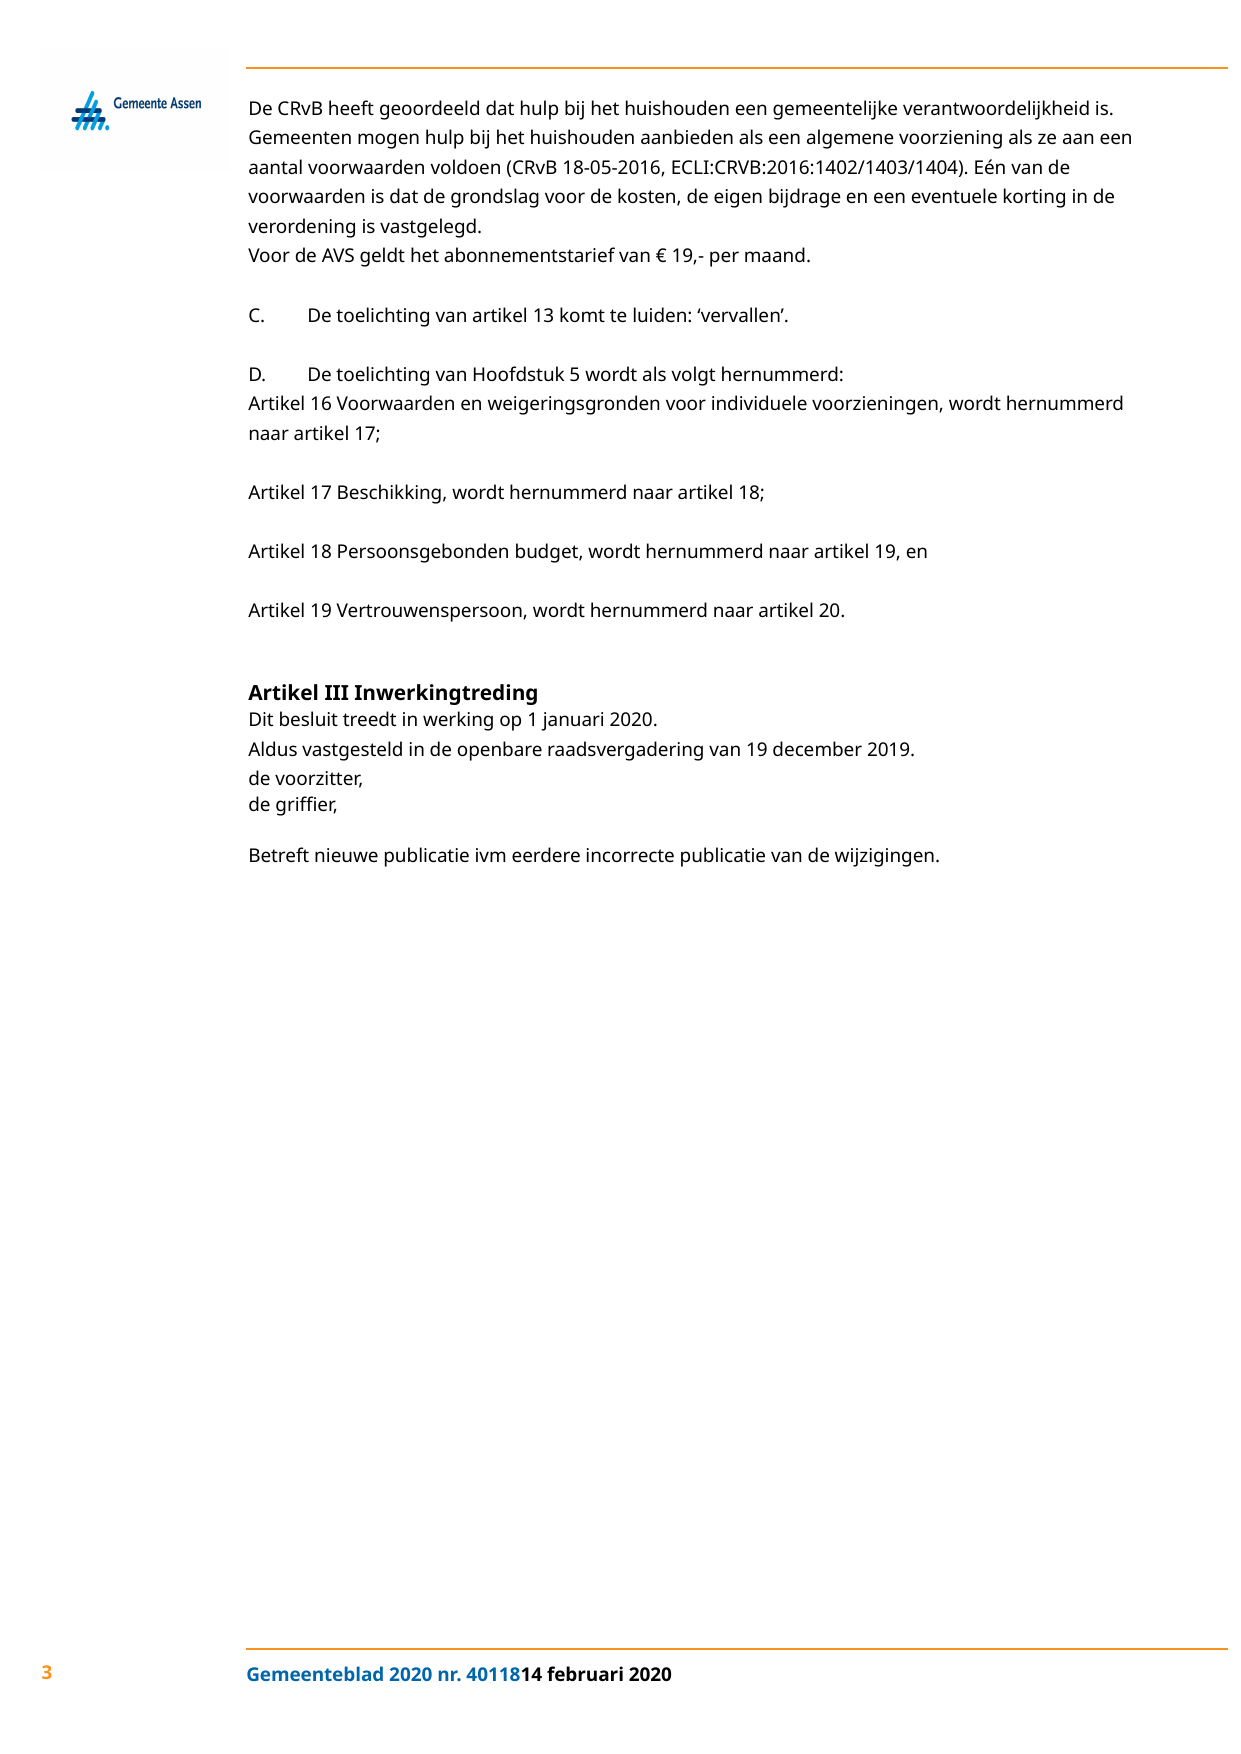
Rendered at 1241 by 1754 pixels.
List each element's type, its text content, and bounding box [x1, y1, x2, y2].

text Artikel III Inwerkingtreding [248, 678, 1152, 706]
text Betreft nieuwe publicatie ivm eerdere incorrecte publicatie van de wijzigingen. [248, 842, 1152, 868]
list De toelichting van Hoofdstuk 5 wordt als volgt hernummerd: [248, 361, 1152, 387]
text de voorzitter, [248, 765, 1152, 791]
text Voor de AVS geldt het abonnementstarief van € 19,- per maand. [248, 243, 1152, 268]
text de griffier, [248, 791, 1152, 817]
picture [41, 47, 231, 172]
list De toelichting van artikel 13 komt te luiden: ‘vervallen’. [248, 302, 1152, 328]
text Artikel 18 Persoonsgebonden budget, wordt hernummerd naar artikel 19, en [248, 538, 1152, 564]
text De CRvB heeft geoordeeld dat hulp bij het huishouden een gemeentelijke verantwoordelijkheid is. Gemeenten mogen hulp bij het huishouden aanbieden als een algemene voorziening als ze aan een aantal voorwaarden voldoen (CRvB 18-05-2016, ECLI:CRVB:2016:1402/1403/1404). Eén van de voorwaarden is dat de grondslag voor de kosten, de eigen bijdrage en een eventuele korting in de verordening is vastgelegd. [248, 95, 1152, 239]
text Artikel 17 Beschikking, wordt hernummerd naar artikel 18; [248, 479, 1152, 505]
text Aldus vastgesteld in de openbare raadsvergadering van 19 december 2019. [248, 736, 1152, 761]
text Artikel 16 Voorwaarden en weigeringsgronden voor individuele voorzieningen, wordt hernummerd naar artikel 17; [248, 391, 1152, 446]
text Dit besluit treedt in werking op 1 januari 2020. [248, 706, 1152, 732]
text Artikel 19 Vertrouwenspersoon, wordt hernummerd naar artikel 20. [248, 598, 1152, 623]
